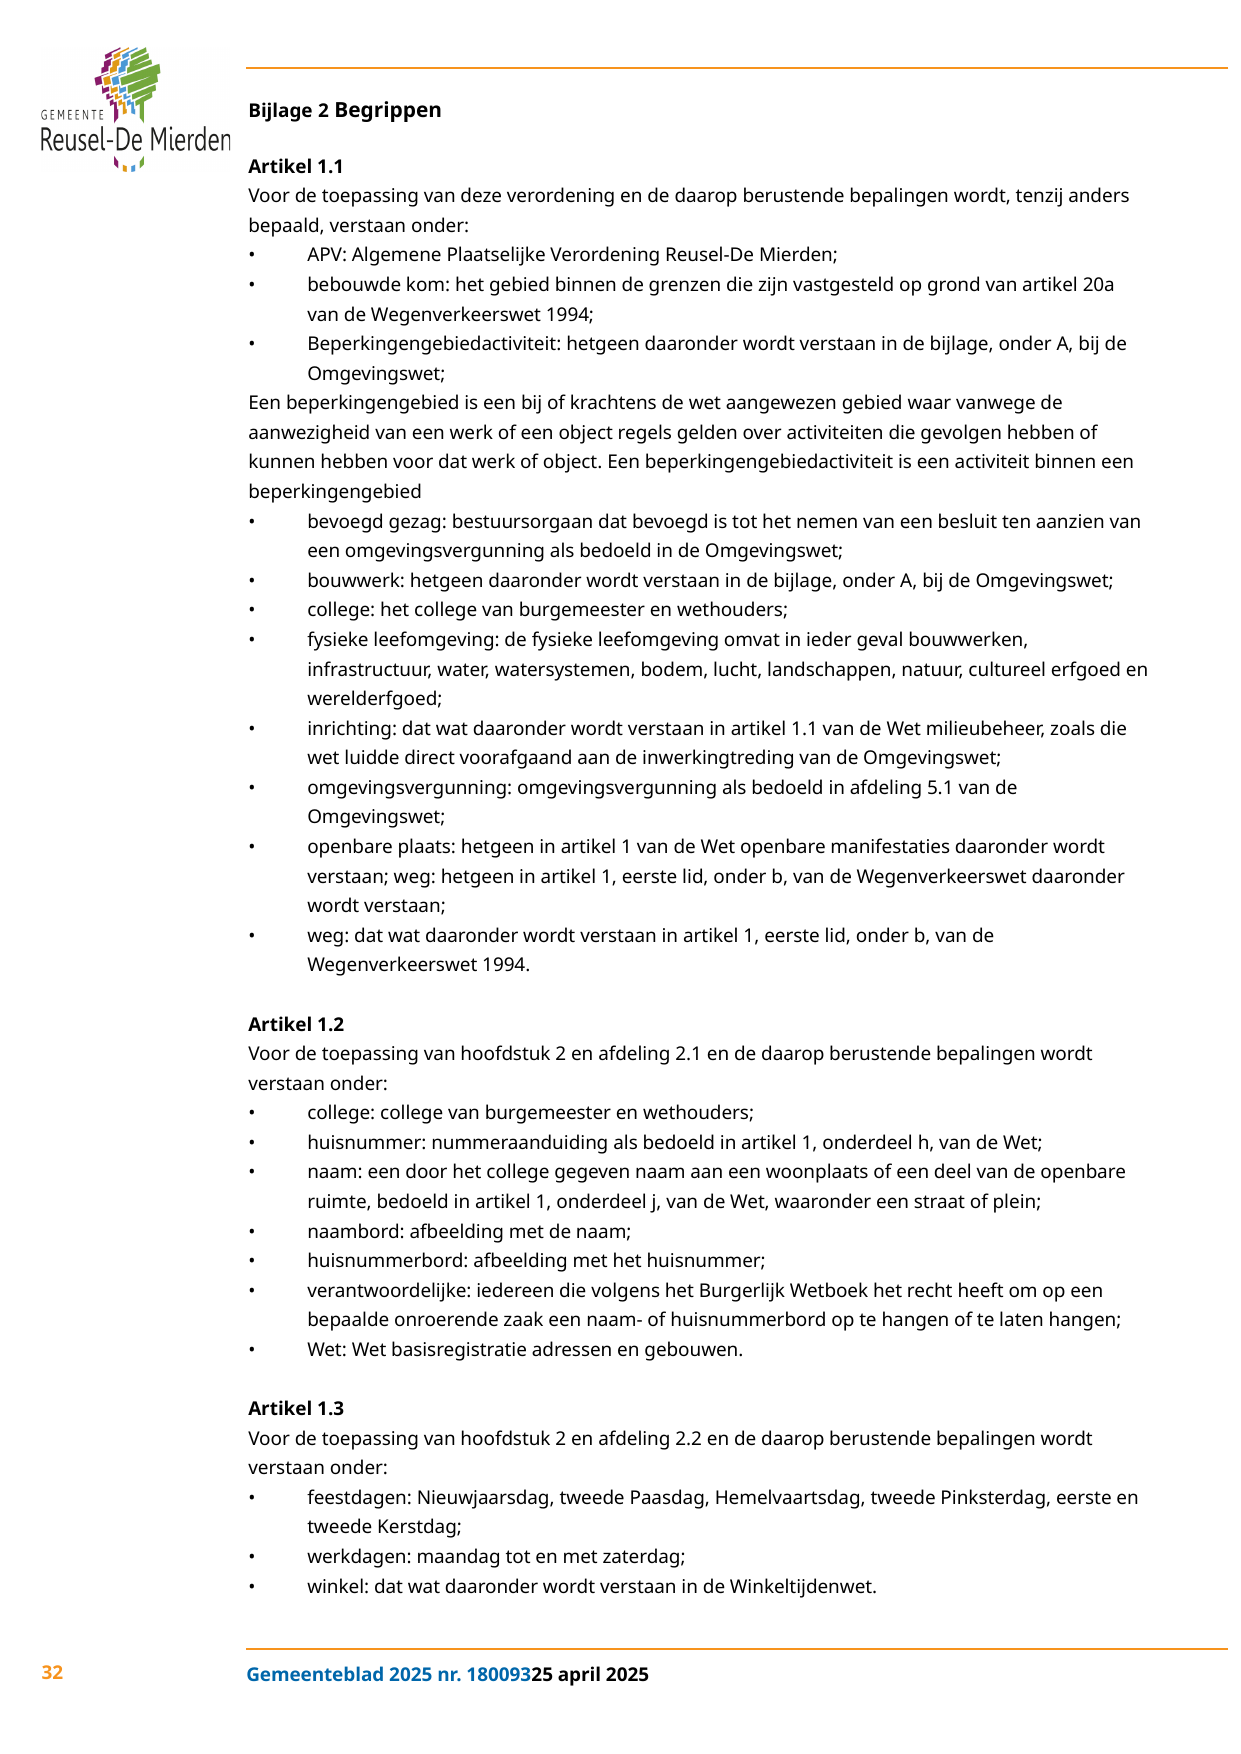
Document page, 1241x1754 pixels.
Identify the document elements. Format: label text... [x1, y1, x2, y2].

text Artikel 1.3 [248, 1395, 1152, 1421]
list fysieke leefomgeving: de fysieke leefomgeving omvat in ieder geval bouwwerken, infrastructuur, water, watersystemen, bodem, lucht, landschappen, natuur, cultureel erfgoed en werelderfgoed; [248, 626, 1152, 711]
list inrichting: dat wat daaronder wordt verstaan in artikel 1.1 van de Wet milieubeheer, zoals die wet luidde direct voorafgaand aan de inwerkingtreding van de Omgevingswet; [248, 715, 1152, 770]
list huisnummerbord: afbeelding met het huisnummer; [248, 1247, 1152, 1273]
list Beperkingengebiedactiviteit: hetgeen daaronder wordt verstaan in de bijlage, onder A, bij de Omgevingswet; [248, 330, 1152, 386]
list college: college van burgemeester en wethouders; [248, 1099, 1152, 1125]
text Een beperkingengebied is een bij of krachtens de wet aangewezen gebied waar vanwege de aanwezigheid van een werk of een object regels gelden over activiteiten die gevolgen hebben of kunnen hebben voor dat werk of object. Een beperkingengebiedactiviteit is een activiteit binnen een beperkingengebied [248, 389, 1152, 504]
list naam: een door het college gegeven naam aan een woonplaats of een deel van de openbare ruimte, bedoeld in artikel 1, onderdeel j, van de Wet, waaronder een straat of plein; [248, 1159, 1152, 1214]
list werkdagen: maandag tot en met zaterdag; [248, 1543, 1152, 1569]
list verantwoordelijke: iedereen die volgens het Burgerlijk Wetboek het recht heeft om op een bepaalde onroerende zaak een naam- of huisnummerbord op te hangen of te laten hangen; [248, 1277, 1152, 1332]
picture [41, 47, 231, 172]
list college: het college van burgemeester en wethouders; [248, 597, 1152, 622]
text Voor de toepassing van hoofdstuk 2 en afdeling 2.1 en de daarop berustende bepalingen wordt verstaan onder: [248, 1040, 1152, 1096]
list openbare plaats: hetgeen in artikel 1 van de Wet openbare manifestaties daaronder wordt verstaan; weg: hetgeen in artikel 1, eerste lid, onder b, van de Wegenverkeerswet daaronder wordt verstaan; [248, 833, 1152, 918]
list Wet: Wet basisregistratie adressen en gebouwen. [248, 1336, 1152, 1362]
text Voor de toepassing van hoofdstuk 2 en afdeling 2.2 en de daarop berustende bepalingen wordt verstaan onder: [248, 1425, 1152, 1480]
text Artikel 1.1 [248, 153, 1152, 179]
text Voor de toepassing van deze verordening en de daarop berustende bepalingen wordt, tenzij anders bepaald, verstaan onder: [248, 182, 1152, 238]
list weg: dat wat daaronder wordt verstaan in artikel 1, eerste lid, onder b, van de Wegenverkeerswet 1994. [248, 922, 1152, 977]
list naambord: afbeelding met de naam; [248, 1218, 1152, 1244]
list APV: Algemene Plaatselijke Verordening Reusel-De Mierden; [248, 242, 1152, 267]
list omgevingsvergunning: omgevingsvergunning als bedoeld in afdeling 5.1 van de Omgevingswet; [248, 774, 1152, 829]
text Artikel 1.2 [248, 1011, 1152, 1037]
list feestdagen: Nieuwjaarsdag, tweede Paasdag, Hemelvaartsdag, tweede Pinksterdag, eerste en tweede Kerstdag; [248, 1484, 1152, 1539]
list bouwwerk: hetgeen daaronder wordt verstaan in de bijlage, onder A, bij de Omgevingswet; [248, 567, 1152, 593]
list winkel: dat wat daaronder wordt verstaan in de Winkeltijdenwet. [248, 1573, 1152, 1599]
list bevoegd gezag: bestuursorgaan dat bevoegd is tot het nemen van een besluit ten aanzien van een omgevingsvergunning als bedoeld in de Omgevingswet; [248, 508, 1152, 563]
list bebouwde kom: het gebied binnen de grenzen die zijn vastgesteld op grond van artikel 20a van de Wegenverkeerswet 1994; [248, 271, 1152, 327]
list huisnummer: nummeraanduiding als bedoeld in artikel 1, onderdeel h, van de Wet; [248, 1129, 1152, 1155]
text Bijlage 2 Begrippen [248, 95, 1152, 123]
